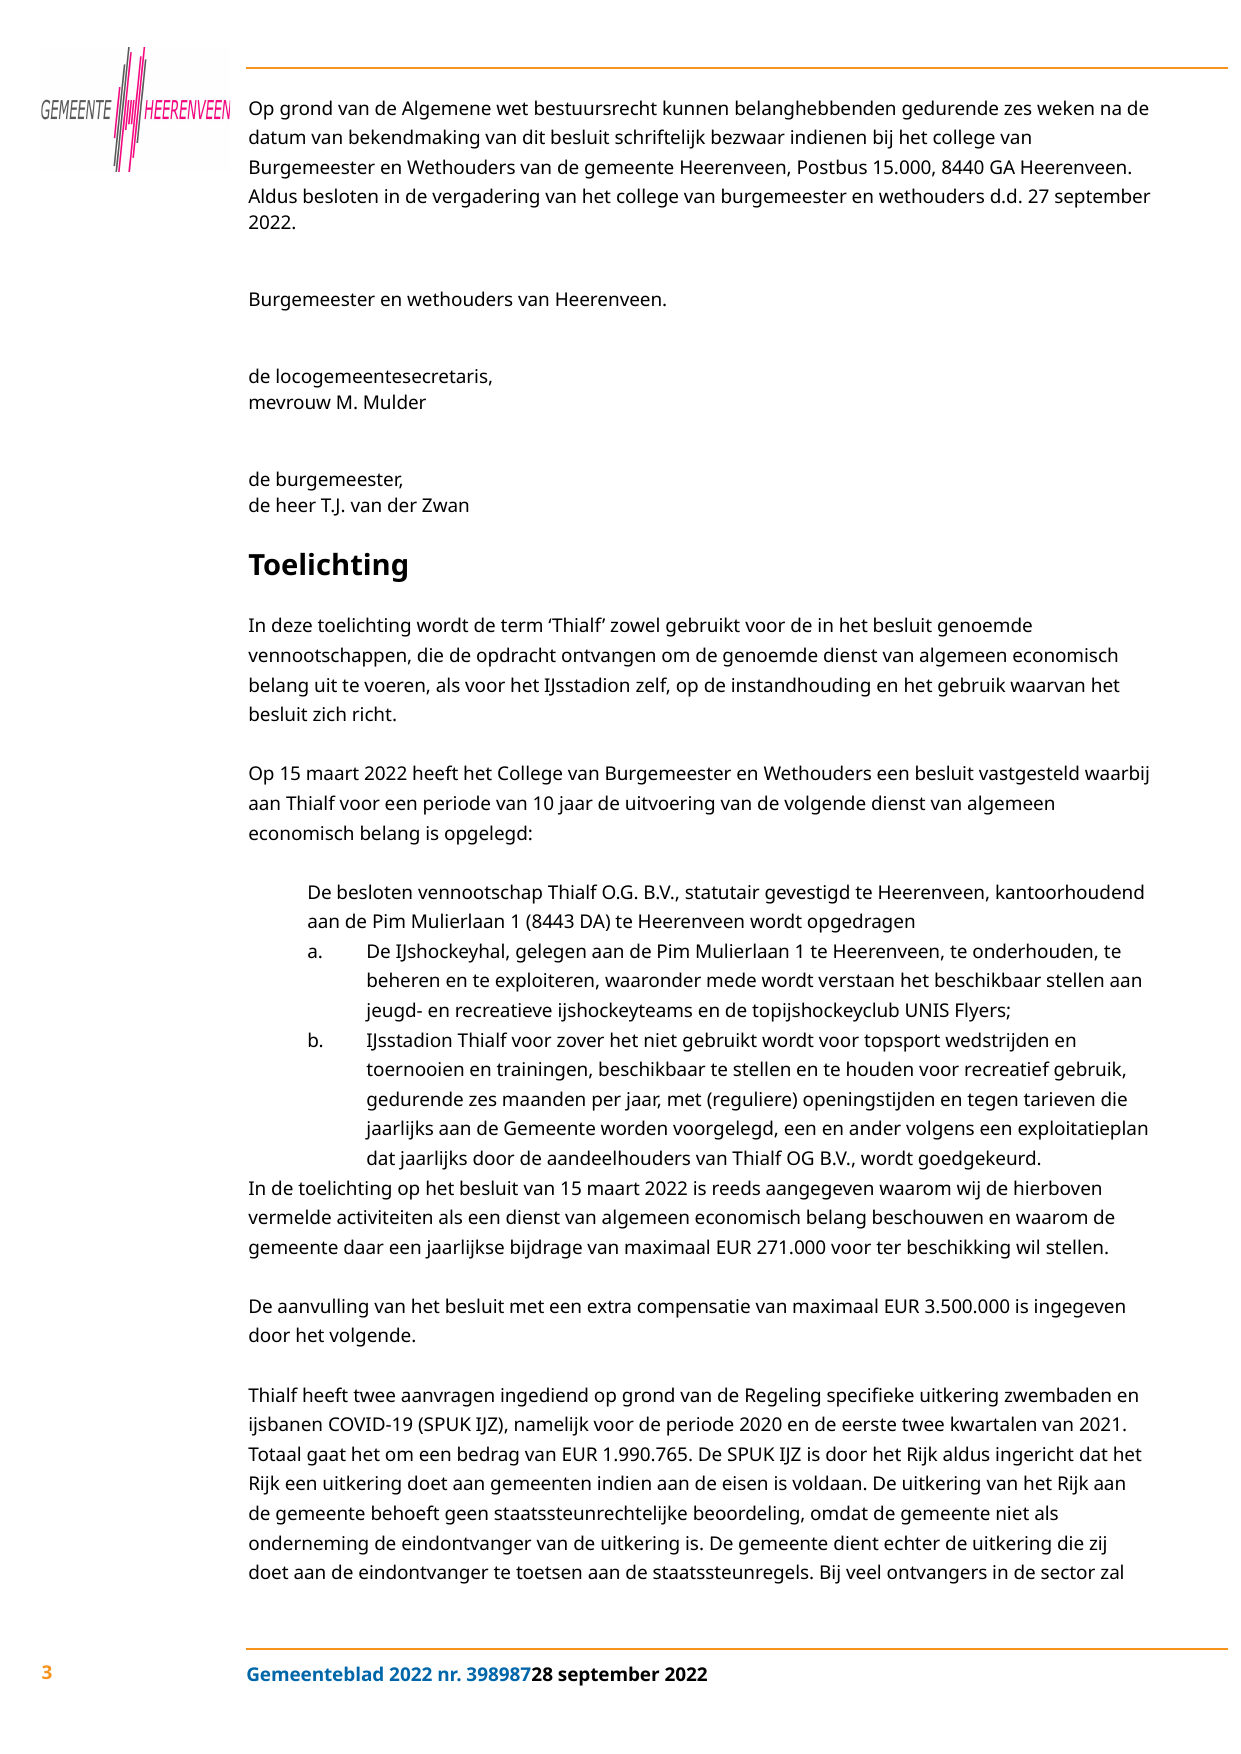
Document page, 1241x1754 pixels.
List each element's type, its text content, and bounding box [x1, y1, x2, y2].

text De aanvulling van het besluit met een extra compensatie van maximaal EUR 3.500.000 is ingegeven door het volgende. [248, 1293, 1152, 1348]
text In de toelichting op het besluit van 15 maart 2022 is reeds aangegeven waarom wij de hierboven vermelde activiteiten als een dienst van algemeen economisch belang beschouwen en waarom de gemeente daar een jaarlijkse bijdrage van maximaal EUR 271.000 voor ter beschikking wil stellen. [248, 1175, 1152, 1259]
picture [41, 47, 231, 172]
text Aldus besloten in de vergadering van het college van burgemeester en wethouders d.d. 27 september 2022. [248, 183, 1152, 235]
text de heer T.J. van der Zwan [248, 492, 1152, 518]
list De IJshockeyhal, gelegen aan de Pim Mulierlaan 1 te Heerenveen, te onderhouden, te beheren en te exploiteren, waaronder mede wordt verstaan het beschikbaar stellen aan jeugd- en recreatieve ijshockeyteams en de topijshockeyclub UNIS Flyers; [307, 938, 1152, 1023]
text de locogemeentesecretaris, [248, 364, 1152, 389]
text mevrouw M. Mulder [248, 389, 1152, 415]
text Toelichting [248, 544, 1152, 583]
text Burgemeester en wethouders van Heerenveen. [248, 286, 1152, 312]
text Thialf heeft twee aanvragen ingediend op grond van de Regeling specifieke uitkering zwembaden en ijsbanen COVID-19 (SPUK IJZ), namelijk voor de periode 2020 en de eerste twee kwartalen van 2021. Totaal gaat het om een bedrag van EUR 1.990.765. De SPUK IJZ is door het Rijk aldus ingericht dat het Rijk een uitkering doet aan gemeenten indien aan de eisen is voldaan. De uitkering van het Rijk aan de gemeente behoeft geen staatssteunrechtelijke beoordeling, omdat de gemeente niet als onderneming de eindontvanger van de uitkering is. De gemeente dient echter de uitkering die zij doet aan de eindontvanger te toetsen aan de staatssteunregels. Bij veel ontvangers in de sector zal [248, 1382, 1152, 1585]
text In deze toelichting wordt de term ‘Thialf’ zowel gebruikt voor de in het besluit genoemde vennootschappen, die de opdracht ontvangen om de genoemde dienst van algemeen economisch belang uit te voeren, als voor het IJsstadion zelf, op de instandhouding en het gebruik waarvan het besluit zich richt. [248, 613, 1152, 727]
list IJsstadion Thialf voor zover het niet gebruikt wordt voor topsport wedstrijden en toernooien en trainingen, beschikbaar te stellen en te houden voor recreatief gebruik, gedurende zes maanden per jaar, met (reguliere) openingstijden en tegen tarieven die jaarlijks aan de Gemeente worden voorgelegd, een en ander volgens een exploitatieplan dat jaarlijks door de aandeelhouders van Thialf OG B.V., wordt goedgekeurd. [307, 1027, 1152, 1171]
text Op 15 maart 2022 heeft het College van Burgemeester en Wethouders een besluit vastgesteld waarbij aan Thialf voor een periode van 10 jaar de uitvoering van de volgende dienst van algemeen economisch belang is opgelegd: [248, 761, 1152, 845]
text de burgemeester, [248, 467, 1152, 492]
list De besloten vennootschap Thialf O.G. B.V., statutair gevestigd te Heerenveen, kantoorhoudend aan de Pim Mulierlaan 1 (8443 DA) te Heerenveen wordt opgedragen [248, 879, 1152, 934]
text Op grond van de Algemene wet bestuursrecht kunnen belanghebbenden gedurende zes weken na de datum van bekendmaking van dit besluit schriftelijk bezwaar indienen bij het college van Burgemeester en Wethouders van de gemeente Heerenveen, Postbus 15.000, 8440 GA Heerenveen. [248, 95, 1152, 180]
